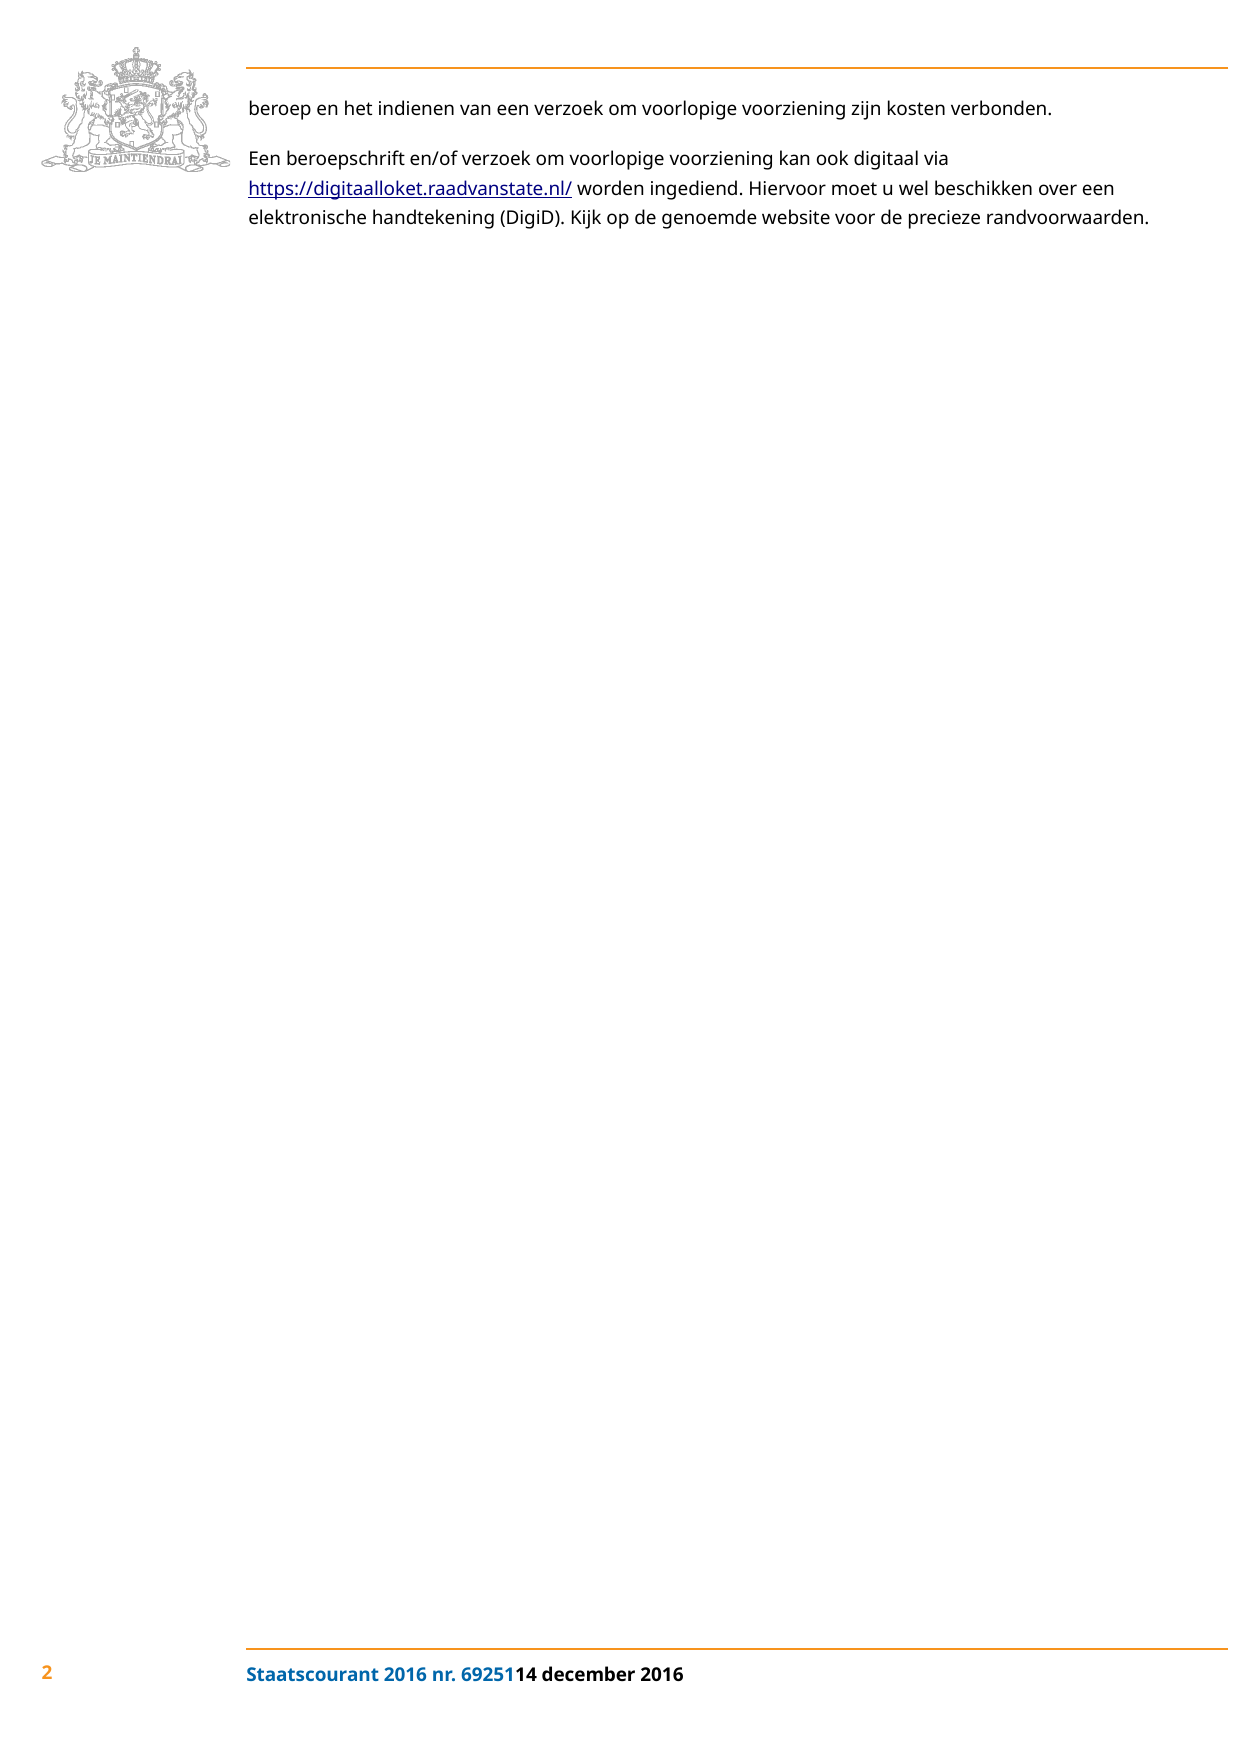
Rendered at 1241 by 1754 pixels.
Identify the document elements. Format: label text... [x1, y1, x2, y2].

text Een beroepschrift en/of verzoek om voorlopige voorziening kan ook digitaal via https://digitaalloket.raadvanstate.nl/ worden ingediend. Hiervoor moet u wel beschikken over een elektronische handtekening (DigiD). Kijk op de genoemde website voor de precieze randvoorwaarden. [248, 145, 1152, 230]
picture [41, 47, 231, 172]
text beroep en het indienen van een verzoek om voorlopige voorziening zijn kosten verbonden. [248, 95, 1152, 121]
